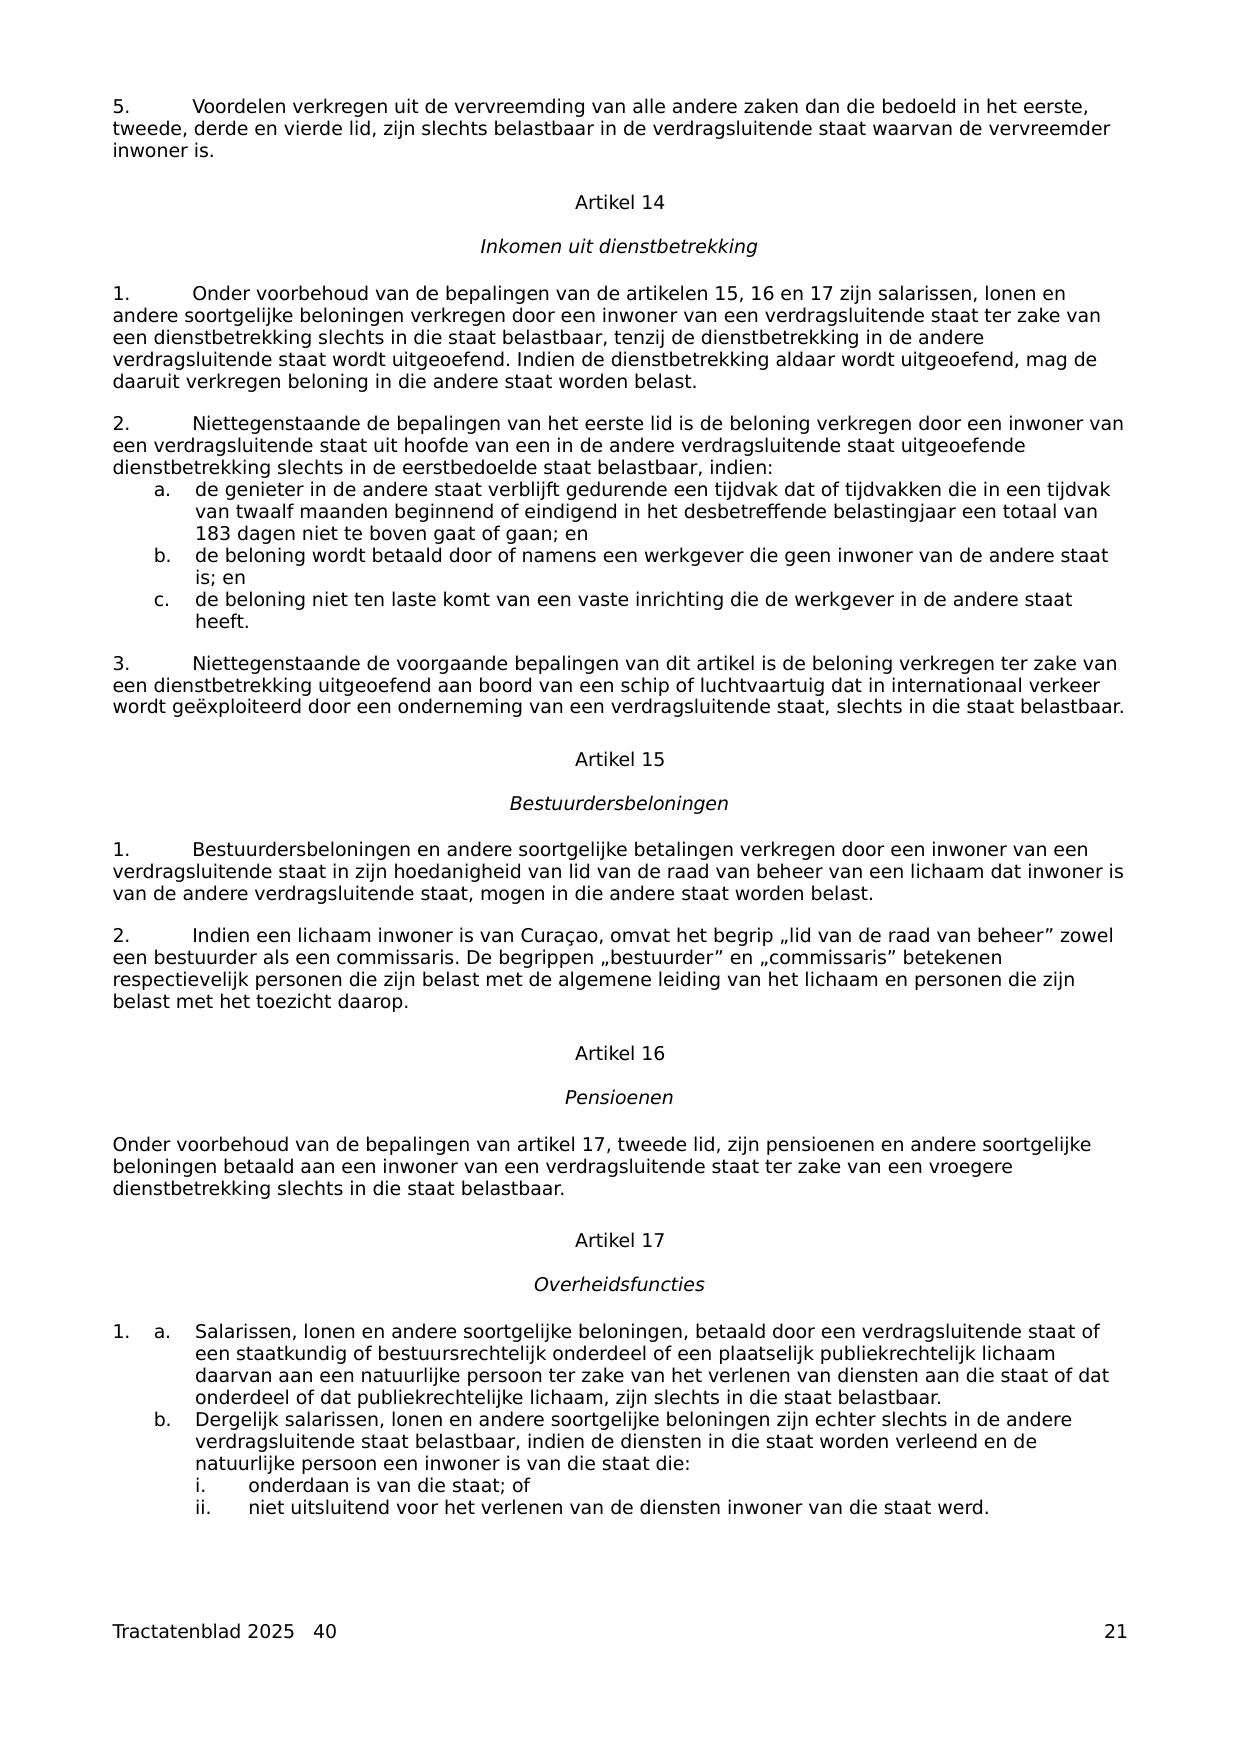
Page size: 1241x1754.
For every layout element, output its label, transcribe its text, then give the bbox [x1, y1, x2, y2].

subtitle Artikel 14 Inkomen uit dienstbetrekking [112, 192, 1128, 258]
text 1. Bestuurdersbeloningen en andere soortgelijke betalingen verkregen door een inwoner van een verdragsluitende staat in zijn hoedanigheid van lid van de raad van beheer van een lichaam dat inwoner is van de andere verdragsluitende staat, mogen in die andere staat worden belast. [112, 839, 1128, 905]
text b. Dergelijk salarissen, lonen en andere soortgelijke beloningen zijn echter slechts in de andere verdragsluitende staat belastbaar, indien de diensten in die staat worden verleend en de natuurlijke persoon een inwoner is van die staat die: [153, 1409, 1128, 1475]
text c. de beloning niet ten laste komt van een vaste inrichting die de werkgever in de andere staat heeft. [153, 588, 1128, 632]
text 1. a. Salarissen, lonen en andere soortgelijke beloningen, betaald door een verdragsluitende staat of een staatkundig of bestuursrechtelijk onderdeel of een plaatselijk publiekrechtelijk lichaam daarvan aan een natuurlijke persoon ter zake van het verlenen van diensten aan die staat of dat onderdeel of dat publiekrechtelijke lichaam, zijn slechts in die staat belastbaar. [112, 1321, 1128, 1409]
subtitle Artikel 17 Overheidsfuncties [112, 1230, 1128, 1296]
text ii. niet uitsluitend voor het verlenen van de diensten inwoner van die staat werd. [195, 1497, 1128, 1519]
subtitle Artikel 16 Pensioenen [112, 1043, 1128, 1109]
text Onder voorbehoud van de bepalingen van artikel 17, tweede lid, zijn pensioenen en andere soortgelijke beloningen betaald aan een inwoner van een verdragsluitende staat ter zake van een vroegere dienstbetrekking slechts in die staat belastbaar. [112, 1134, 1128, 1200]
text 2. Niettegenstaande de bepalingen van het eerste lid is de beloning verkregen door een inwoner van een verdragsluitende staat uit hoofde van een in de andere verdragsluitende staat uitgeoefende dienstbetrekking slechts in de eerstbedoelde staat belastbaar, indien: [112, 413, 1128, 479]
text 1. Onder voorbehoud van de bepalingen van de artikelen 15, 16 en 17 zijn salarissen, lonen en andere soortgelijke beloningen verkregen door een inwoner van een verdragsluitende staat ter zake van een dienstbetrekking slechts in die staat belastbaar, tenzij de dienstbetrekking in de andere verdragsluitende staat wordt uitgeoefend. Indien de dienstbetrekking aldaar wordt uitgeoefend, mag de daaruit verkregen beloning in die andere staat worden belast. [112, 283, 1128, 393]
text i. onderdaan is van die staat; of [195, 1475, 1128, 1497]
text b. de beloning wordt betaald door of namens een werkgever die geen inwoner van de andere staat is; en [153, 544, 1128, 588]
subtitle Artikel 15 Bestuurdersbeloningen [112, 748, 1128, 814]
text a. de genieter in de andere staat verblijft gedurende een tijdvak dat of tijdvakken die in een tijdvak van twaalf maanden beginnend of eindigend in het desbetreffende belastingjaar een totaal van 183 dagen niet te boven gaat of gaan; en [153, 479, 1128, 544]
text 3. Niettegenstaande de voorgaande bepalingen van dit artikel is de beloning verkregen ter zake van een dienstbetrekking uitgeoefend aan boord van een schip of luchtvaartuig dat in internationaal verkeer wordt geëxploiteerd door een onderneming van een verdragsluitende staat, slechts in die staat belastbaar. [112, 652, 1128, 718]
text 2. Indien een lichaam inwoner is van Curaçao, omvat het begrip „lid van de raad van beheer” zowel een bestuurder als een commissaris. De begrippen „bestuurder” en „commissaris” betekenen respectievelijk personen die zijn belast met de algemene leiding van het lichaam en personen die zijn belast met het toezicht daarop. [112, 925, 1128, 1013]
text 5. Voordelen verkregen uit de vervreemding van alle andere zaken dan die bedoeld in het eerste, tweede, derde en vierde lid, zijn slechts belastbaar in de verdragsluitende staat waarvan de vervreemder inwoner is. [112, 96, 1128, 162]
